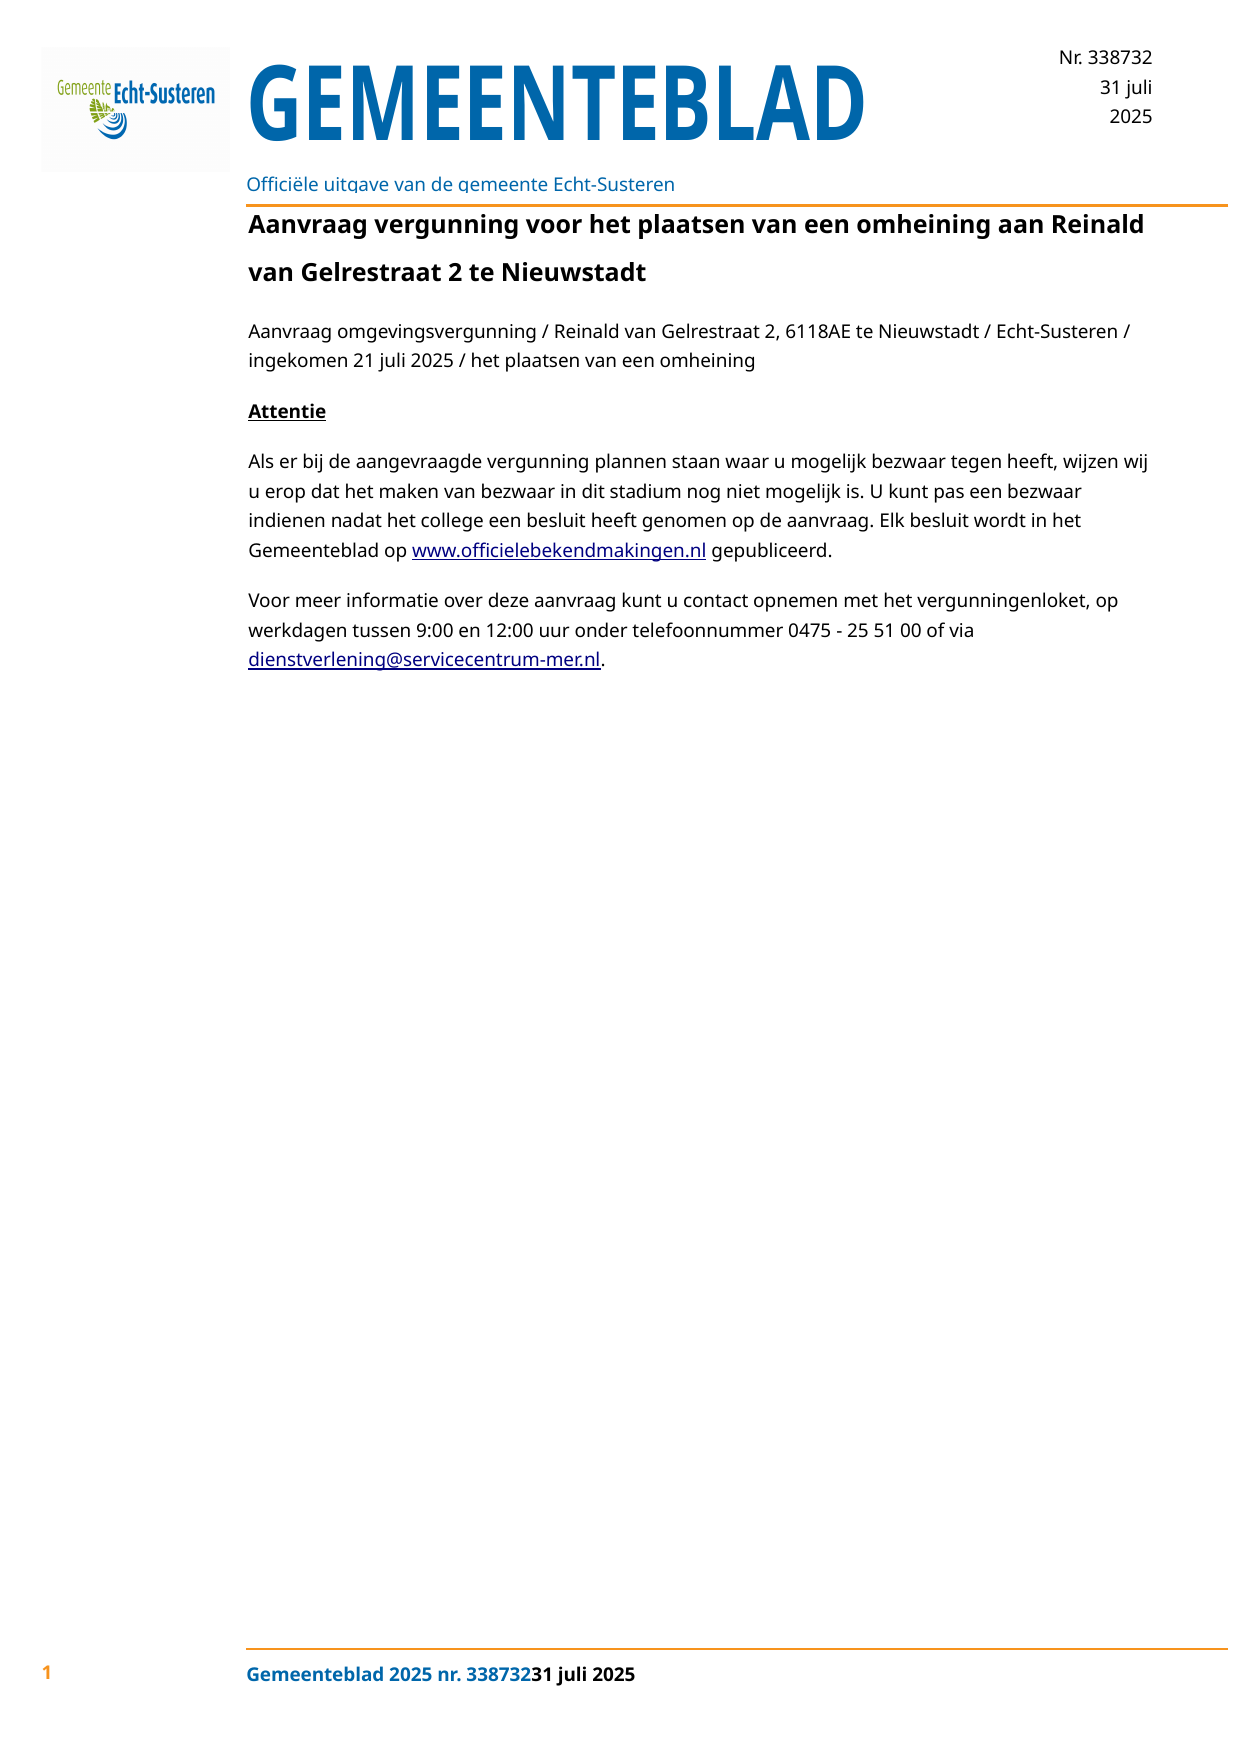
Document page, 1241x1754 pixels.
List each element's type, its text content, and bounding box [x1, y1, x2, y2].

text Voor meer informatie over deze aanvraag kunt u contact opnemen met het vergunningenloket, op werkdagen tussen 9:00 en 12:00 uur onder telefoonnummer 0475 - 25 51 00 of via dienstverlening@servicecentrum-mer.nl. [248, 587, 1152, 672]
picture [41, 47, 231, 172]
text Aanvraag omgevingsvergunning / Reinald van Gelrestraat 2, 6118AE te Nieuwstadt / Echt-Susteren / ingekomen 21 juli 2025 / het plaatsen van een omheining [248, 318, 1152, 373]
text Attentie [248, 398, 1152, 424]
text Als er bij de aangevraagde vergunning plannen staan waar u mogelijk bezwaar tegen heeft, wijzen wij u erop dat het maken van bezwaar in dit stadium nog niet mogelijk is. U kunt pas een bezwaar indienen nadat het college een besluit heeft genomen op de aanvraag. Elk besluit wordt in het Gemeenteblad op www.officielebekendmakingen.nl gepubliceerd. [248, 448, 1152, 563]
text Aanvraag vergunning voor het plaatsen van een omheining aan Reinald van Gelrestraat 2 te Nieuwstadt [248, 207, 1152, 288]
